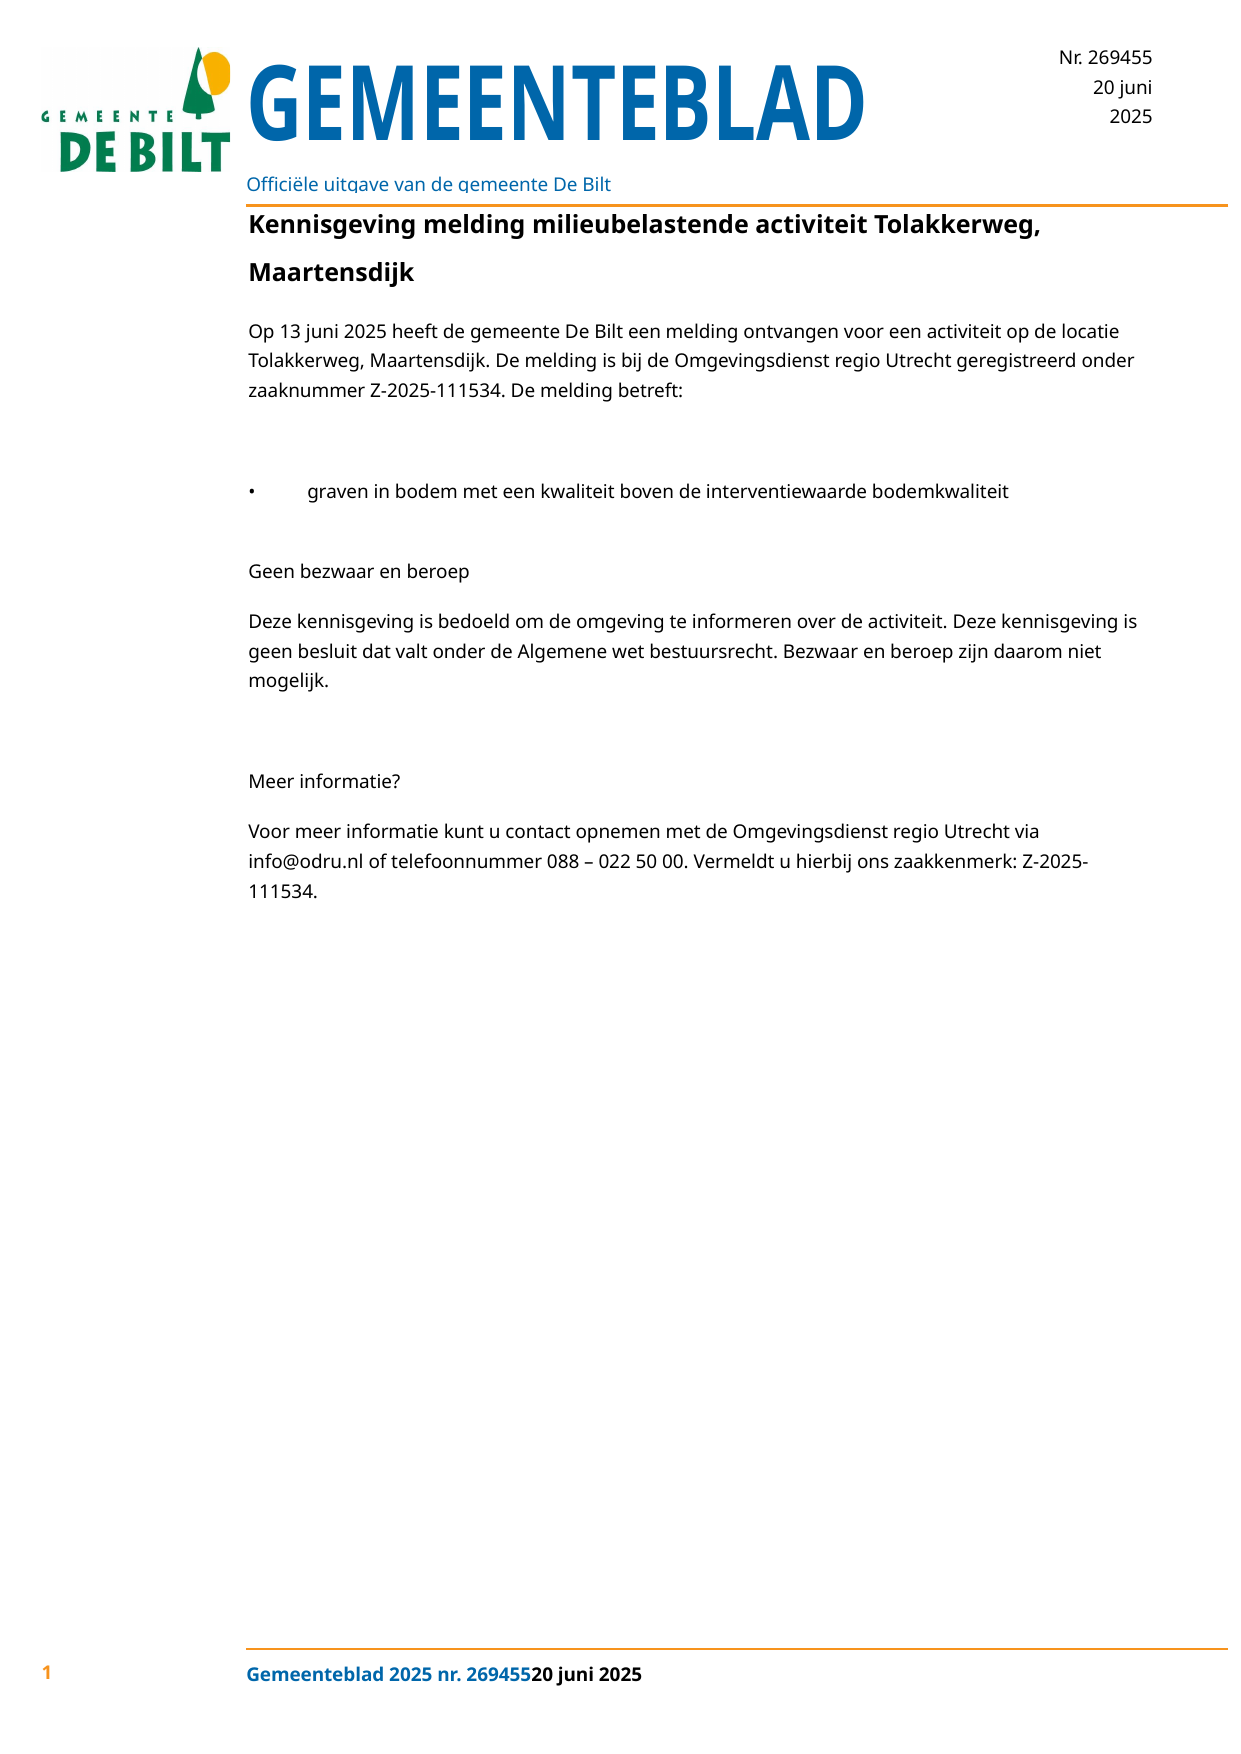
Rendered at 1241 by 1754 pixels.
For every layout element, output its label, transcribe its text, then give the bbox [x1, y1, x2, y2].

list graven in bodem met een kwaliteit boven de interventiewaarde bodemkwaliteit [248, 478, 1152, 504]
text Meer informatie? [248, 768, 1152, 794]
picture [41, 47, 231, 172]
text Op 13 juni 2025 heeft de gemeente De Bilt een melding ontvangen voor een activiteit op de locatie Tolakkerweg, Maartensdijk. De melding is bij de Omgevingsdienst regio Utrecht geregistreerd onder zaaknummer Z-2025-111534. De melding betreft: [248, 318, 1152, 403]
text Geen bezwaar en beroep [248, 558, 1152, 584]
text Deze kennisgeving is bedoeld om de omgeving te informeren over de activiteit. Deze kennisgeving is geen besluit dat valt onder de Algemene wet bestuursrecht. Bezwaar en beroep zijn daarom niet mogelijk. [248, 608, 1152, 693]
text Kennisgeving melding milieubelastende activiteit Tolakkerweg, Maartensdijk [248, 207, 1152, 288]
text Voor meer informatie kunt u contact opnemen met de Omgevingsdienst regio Utrecht via info@odru.nl of telefoonnummer 088 – 022 50 00. Vermeldt u hierbij ons zaakkenmerk: Z-2025-111534. [248, 819, 1152, 904]
